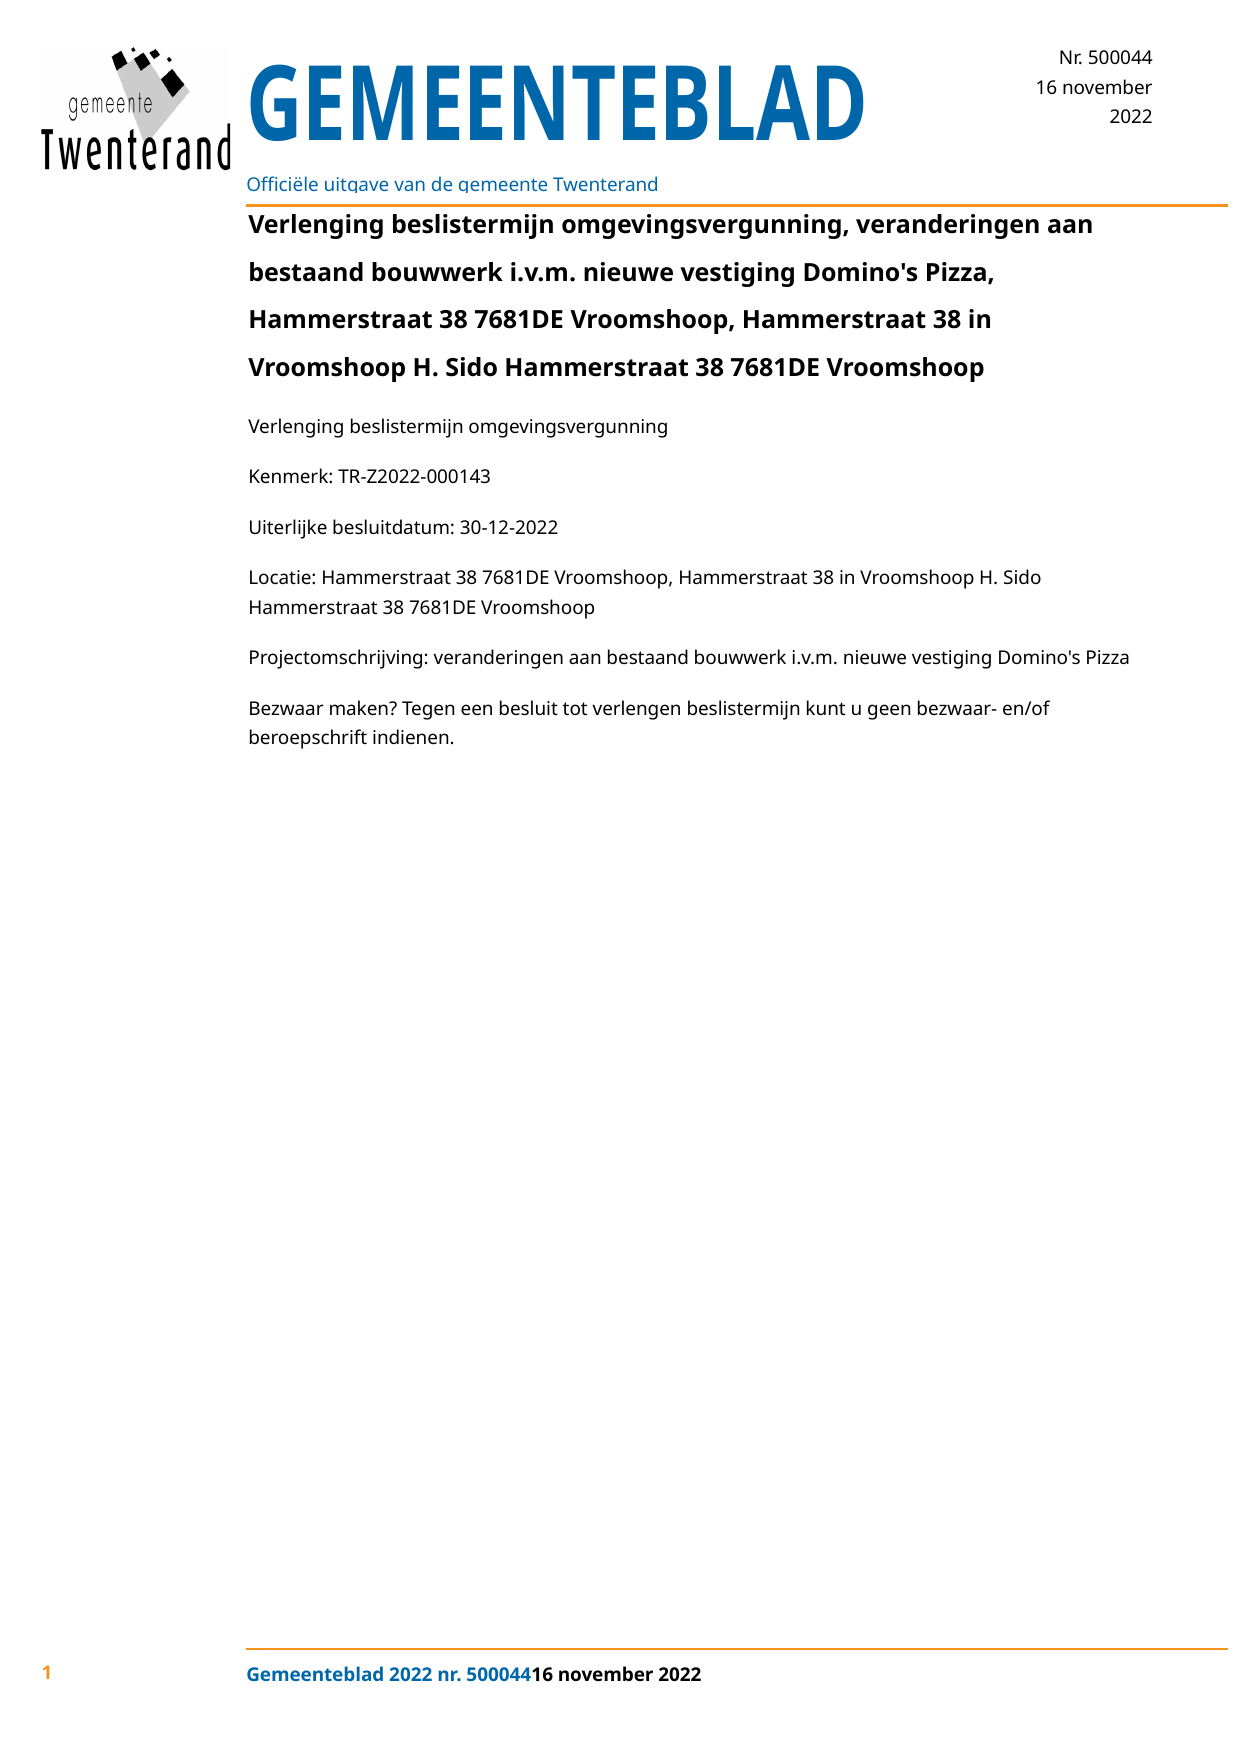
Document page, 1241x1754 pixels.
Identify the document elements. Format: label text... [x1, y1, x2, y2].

text Projectomschrijving: veranderingen aan bestaand bouwwerk i.v.m. nieuwe vestiging Domino's Pizza [248, 644, 1152, 670]
text Locatie: Hammerstraat 38 7681DE Vroomshoop, Hammerstraat 38 in Vroomshoop H. Sido Hammerstraat 38 7681DE Vroomshoop [248, 564, 1152, 620]
text Verlenging beslistermijn omgevingsvergunning, veranderingen aan bestaand bouwwerk i.v.m. nieuwe vestiging Domino's Pizza, Hammerstraat 38 7681DE Vroomshoop, Hammerstraat 38 in Vroomshoop H. Sido Hammerstraat 38 7681DE Vroomshoop [248, 207, 1152, 384]
text Bezwaar maken? Tegen een besluit tot verlengen beslistermijn kunt u geen bezwaar- en/of beroepschrift indienen. [248, 695, 1152, 750]
text Uiterlijke besluitdatum: 30-12-2022 [248, 514, 1152, 540]
picture [41, 47, 231, 172]
text Kenmerk: TR-Z2022-000143 [248, 463, 1152, 489]
text Verlenging beslistermijn omgevingsvergunning [248, 413, 1152, 439]
